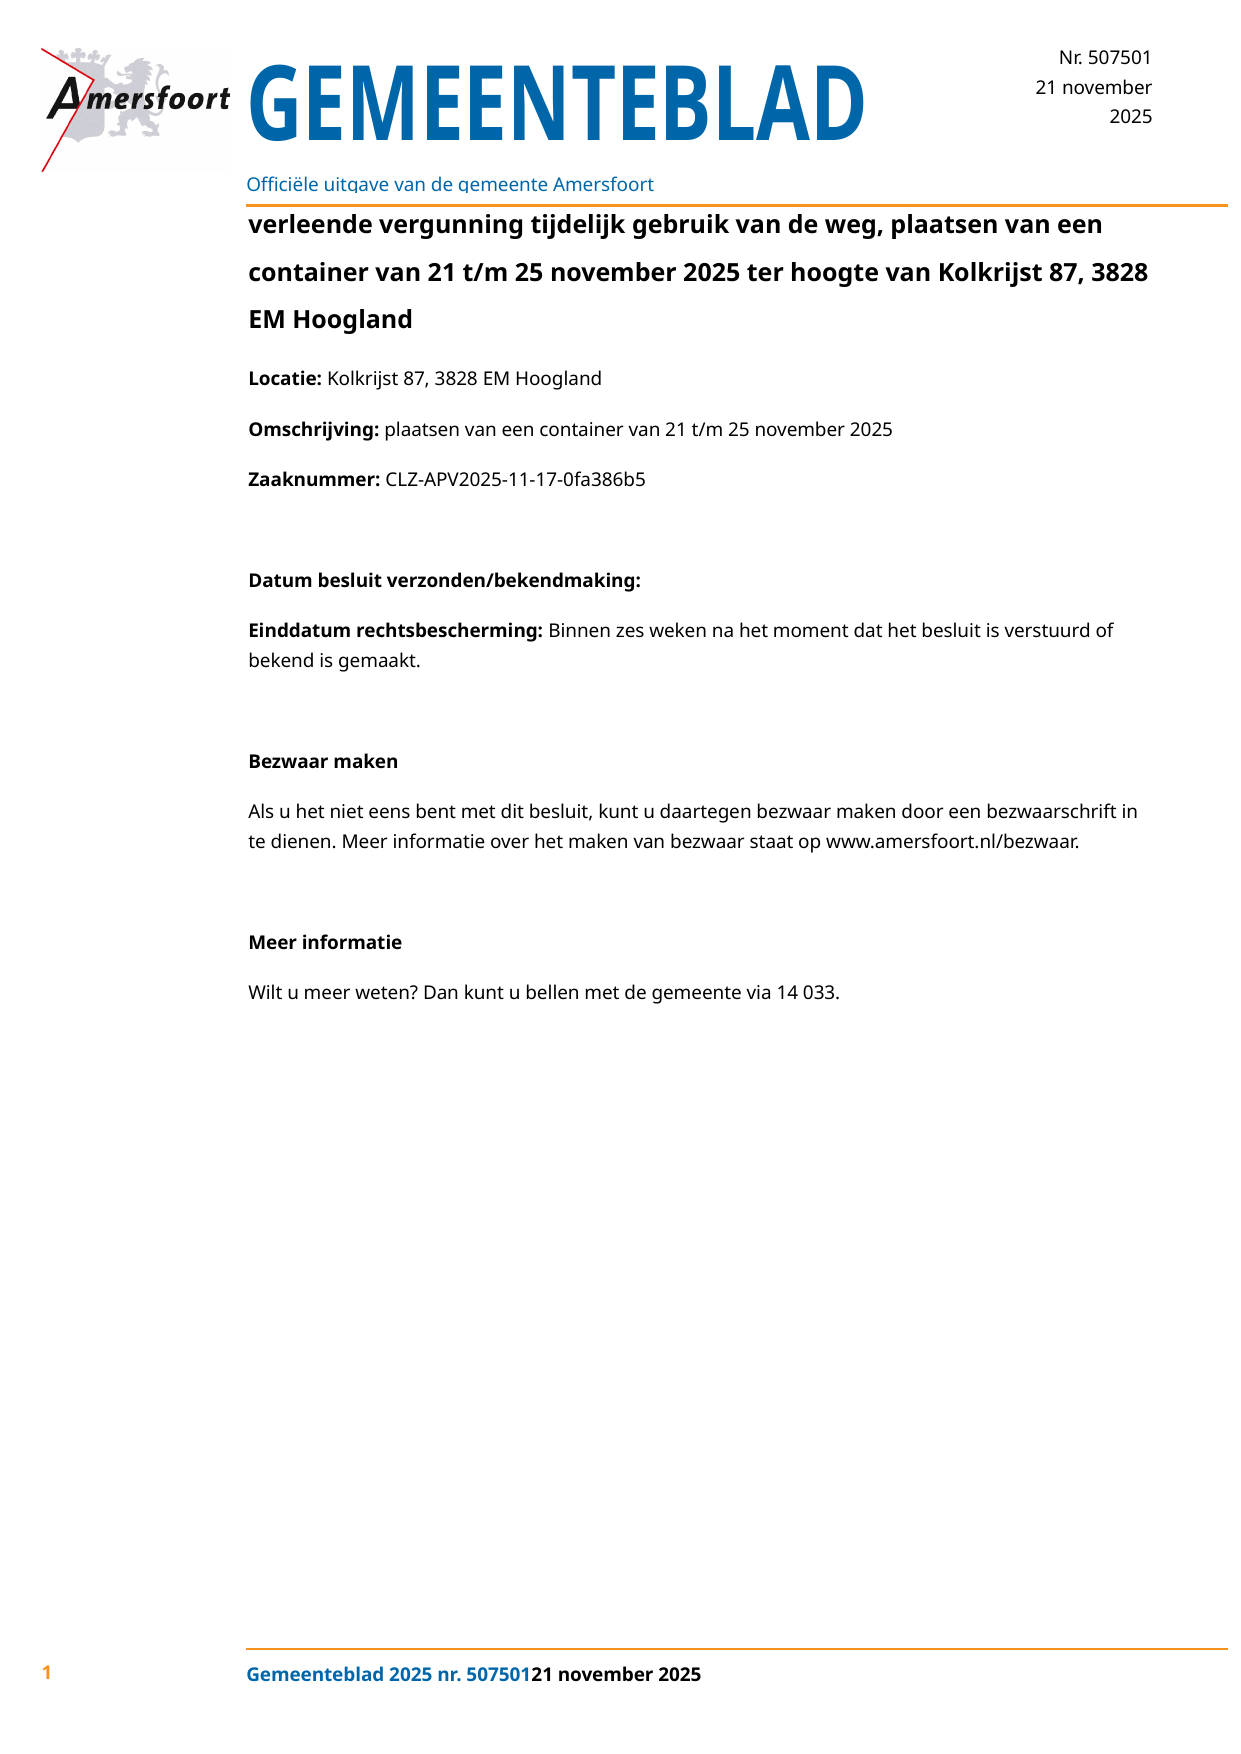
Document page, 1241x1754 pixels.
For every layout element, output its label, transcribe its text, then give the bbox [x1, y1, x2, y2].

text Zaaknummer: CLZ-APV2025-11-17-0fa386b5 [248, 466, 1152, 492]
text Bezwaar maken [248, 748, 1152, 774]
text Einddatum rechtsbescherming: Binnen zes weken na het moment dat het besluit is verstuurd of bekend is gemaakt. [248, 618, 1152, 673]
text Meer informatie [248, 929, 1152, 954]
text Datum besluit verzonden/bekendmaking: [248, 567, 1152, 593]
picture [41, 47, 231, 172]
text Locatie: Kolkrijst 87, 3828 EM Hoogland [248, 366, 1152, 391]
text Omschrijving: plaatsen van een container van 21 t/m 25 november 2025 [248, 416, 1152, 442]
text Wilt u meer weten? Dan kunt u bellen met de gemeente via 14 033. [248, 979, 1152, 1005]
text verleende vergunning tijdelijk gebruik van de weg, plaatsen van een container van 21 t/m 25 november 2025 ter hoogte van Kolkrijst 87, 3828 EM Hoogland [248, 207, 1152, 336]
text Als u het niet eens bent met dit besluit, kunt u daartegen bezwaar maken door een bezwaarschrift in te dienen. Meer informatie over het maken van bezwaar staat op www.amersfoort.nl/bezwaar. [248, 798, 1152, 854]
